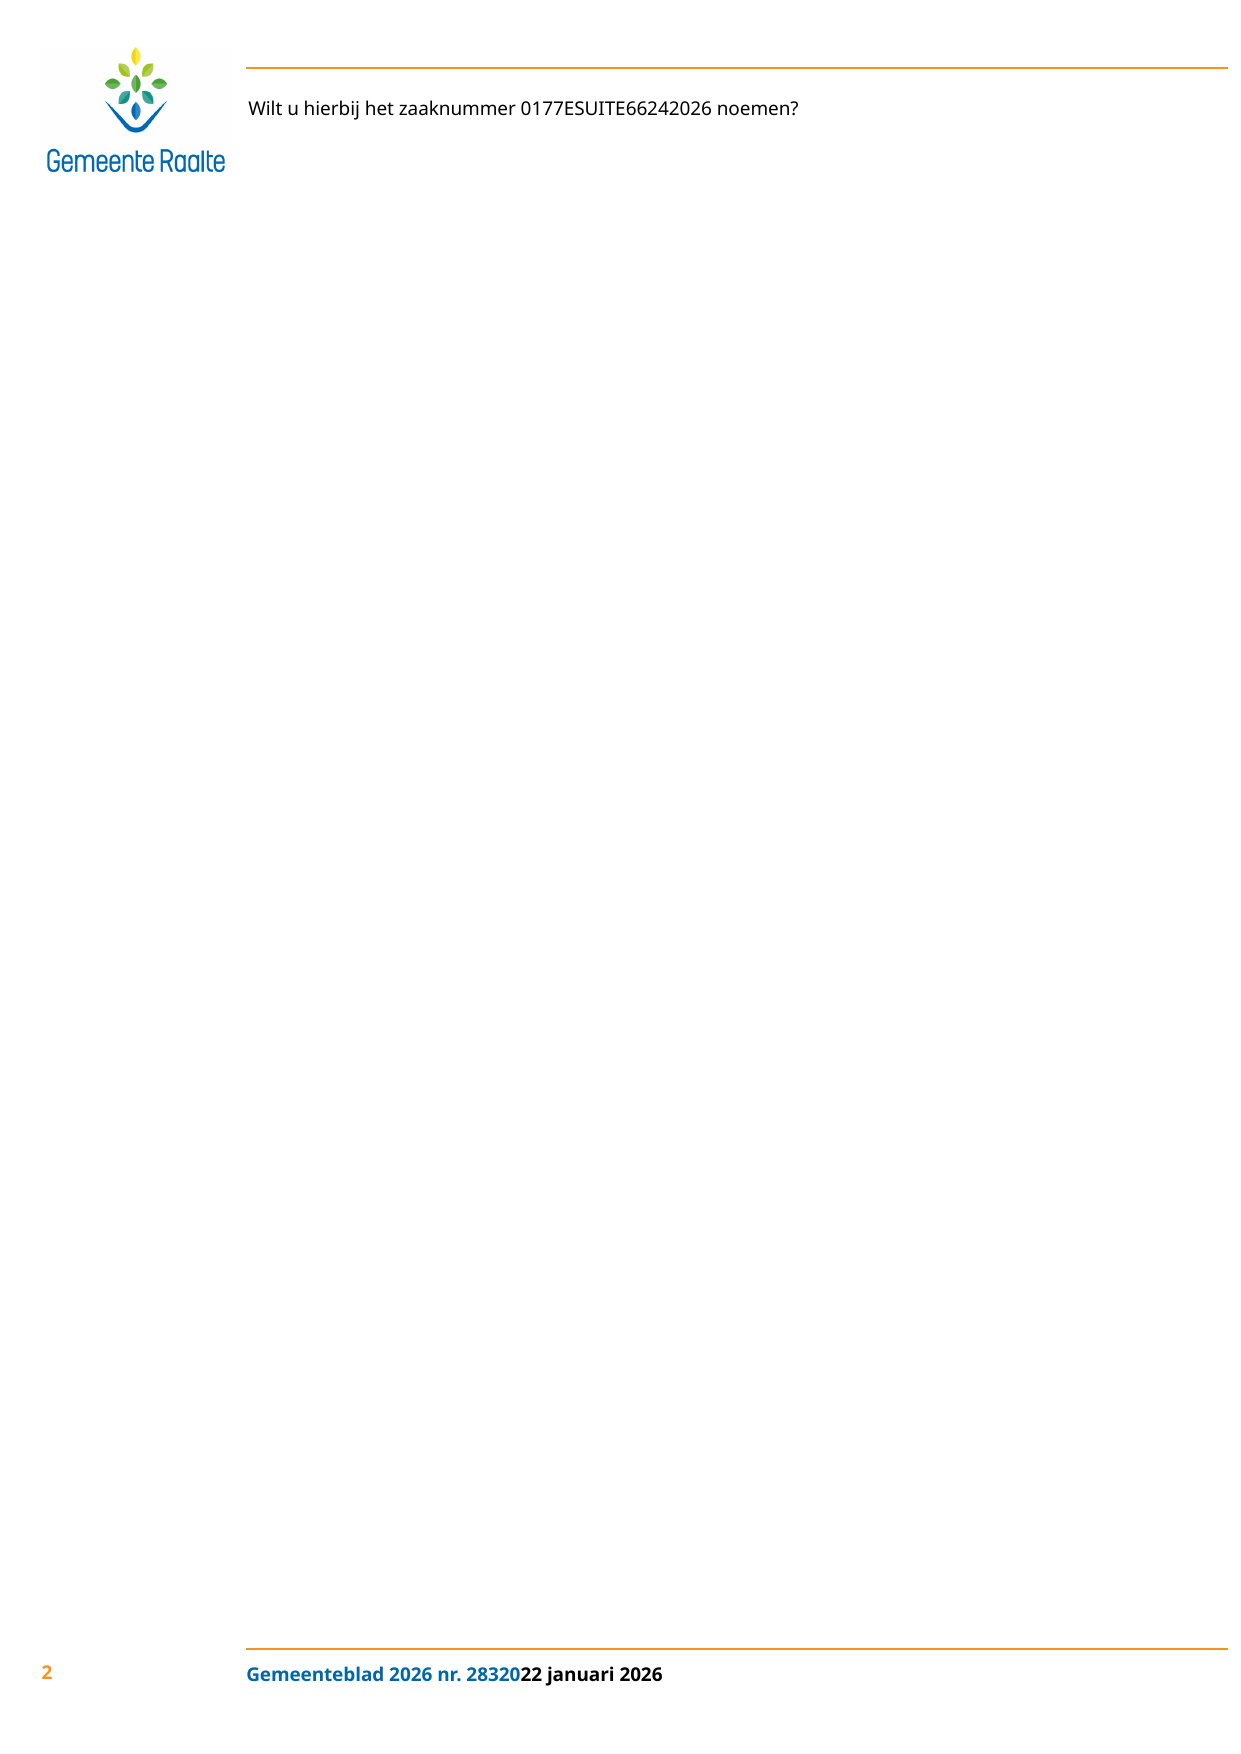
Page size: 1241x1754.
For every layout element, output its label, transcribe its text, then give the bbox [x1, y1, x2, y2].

picture [41, 47, 231, 172]
text Wilt u hierbij het zaaknummer 0177ESUITE66242026 noemen? [248, 95, 1152, 121]
